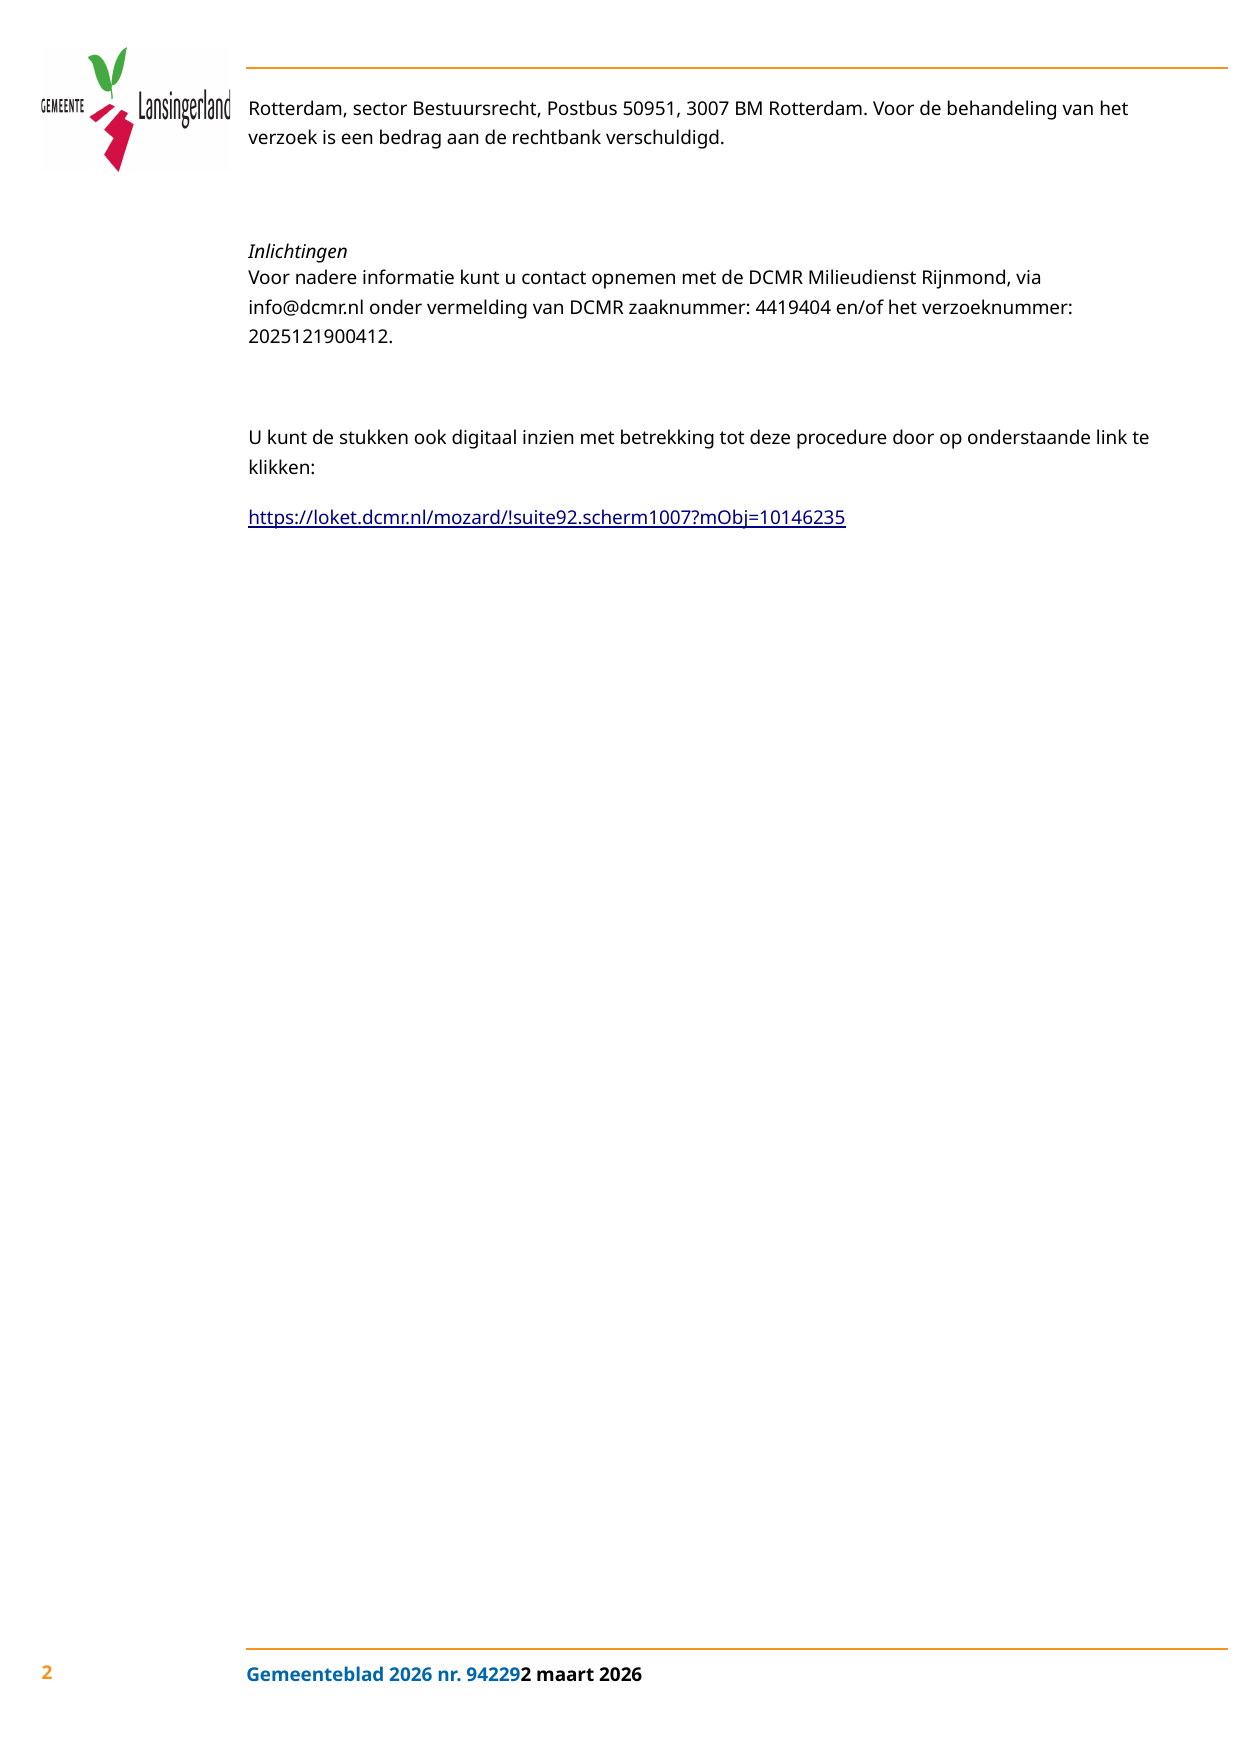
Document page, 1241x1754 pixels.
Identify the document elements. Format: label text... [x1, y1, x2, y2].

text Voor nadere informatie kunt u contact opnemen met de DCMR Milieudienst Rijnmond, via info@dcmr.nl onder vermelding van DCMR zaaknummer: 4419404 en/of het verzoeknummer: 2025121900412. [248, 264, 1152, 349]
text Rotterdam, sector Bestuursrecht, Postbus 50951, 3007 BM Rotterdam. Voor de behandeling van het verzoek is een bedrag aan de rechtbank verschuldigd. [248, 95, 1152, 150]
text Inlichtingen [248, 239, 1152, 264]
text https://loket.dcmr.nl/mozard/!suite92.scherm1007?mObj=10146235 [248, 504, 1152, 530]
text U kunt de stukken ook digitaal inzien met betrekking tot deze procedure door op onderstaande link te klikken: [248, 424, 1152, 480]
picture [41, 47, 231, 172]
